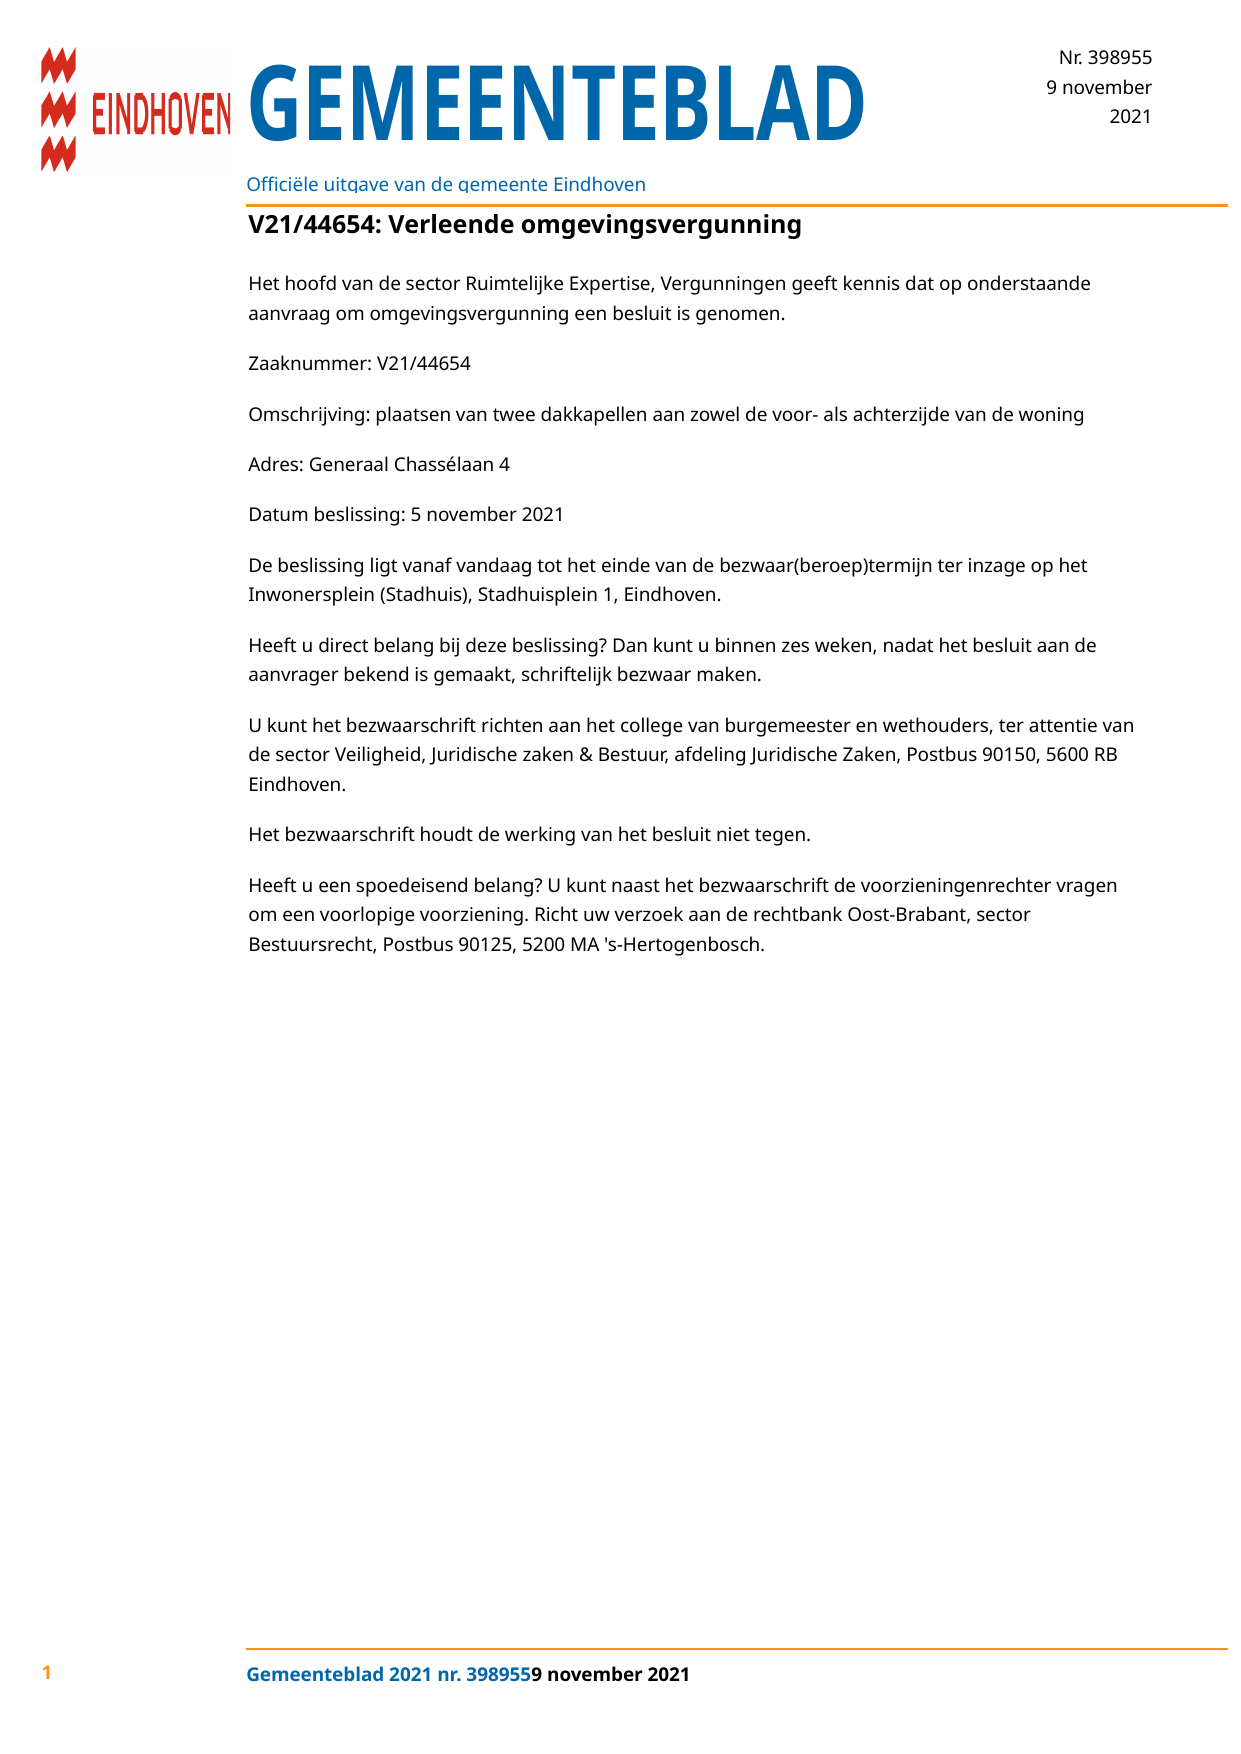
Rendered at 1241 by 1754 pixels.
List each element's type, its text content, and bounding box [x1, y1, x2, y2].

text Omschrijving: plaatsen van twee dakkapellen aan zowel de voor- als achterzijde van de woning [248, 401, 1152, 426]
text Adres: Generaal Chassélaan 4 [248, 451, 1152, 477]
picture [41, 47, 231, 172]
text V21/44654: Verleende omgevingsvergunning [248, 207, 1152, 241]
text Het hoofd van de sector Ruimtelijke Expertise, Vergunningen geeft kennis dat op onderstaande aanvraag om omgevingsvergunning een besluit is genomen. [248, 270, 1152, 326]
text Datum beslissing: 5 november 2021 [248, 502, 1152, 527]
text Zaaknummer: V21/44654 [248, 350, 1152, 376]
text Heeft u een spoedeisend belang? U kunt naast het bezwaarschrift de voorzieningenrechter vragen om een voorlopige voorziening. Richt uw verzoek aan de rechtbank Oost-Brabant, sector Bestuursrecht, Postbus 90125, 5200 MA 's-Hertogenbosch. [248, 872, 1152, 957]
text De beslissing ligt vanaf vandaag tot het einde van de bezwaar(beroep)termijn ter inzage op het Inwonersplein (Stadhuis), Stadhuisplein 1, Eindhoven. [248, 552, 1152, 607]
text Het bezwaarschrift houdt de werking van het besluit niet tegen. [248, 822, 1152, 847]
text U kunt het bezwaarschrift richten aan het college van burgemeester en wethouders, ter attentie van de sector Veiligheid, Juridische zaken & Bestuur, afdeling Juridische Zaken, Postbus 90150, 5600 RB Eindhoven. [248, 712, 1152, 797]
text Heeft u direct belang bij deze beslissing? Dan kunt u binnen zes weken, nadat het besluit aan de aanvrager bekend is gemaakt, schriftelijk bezwaar maken. [248, 632, 1152, 687]
